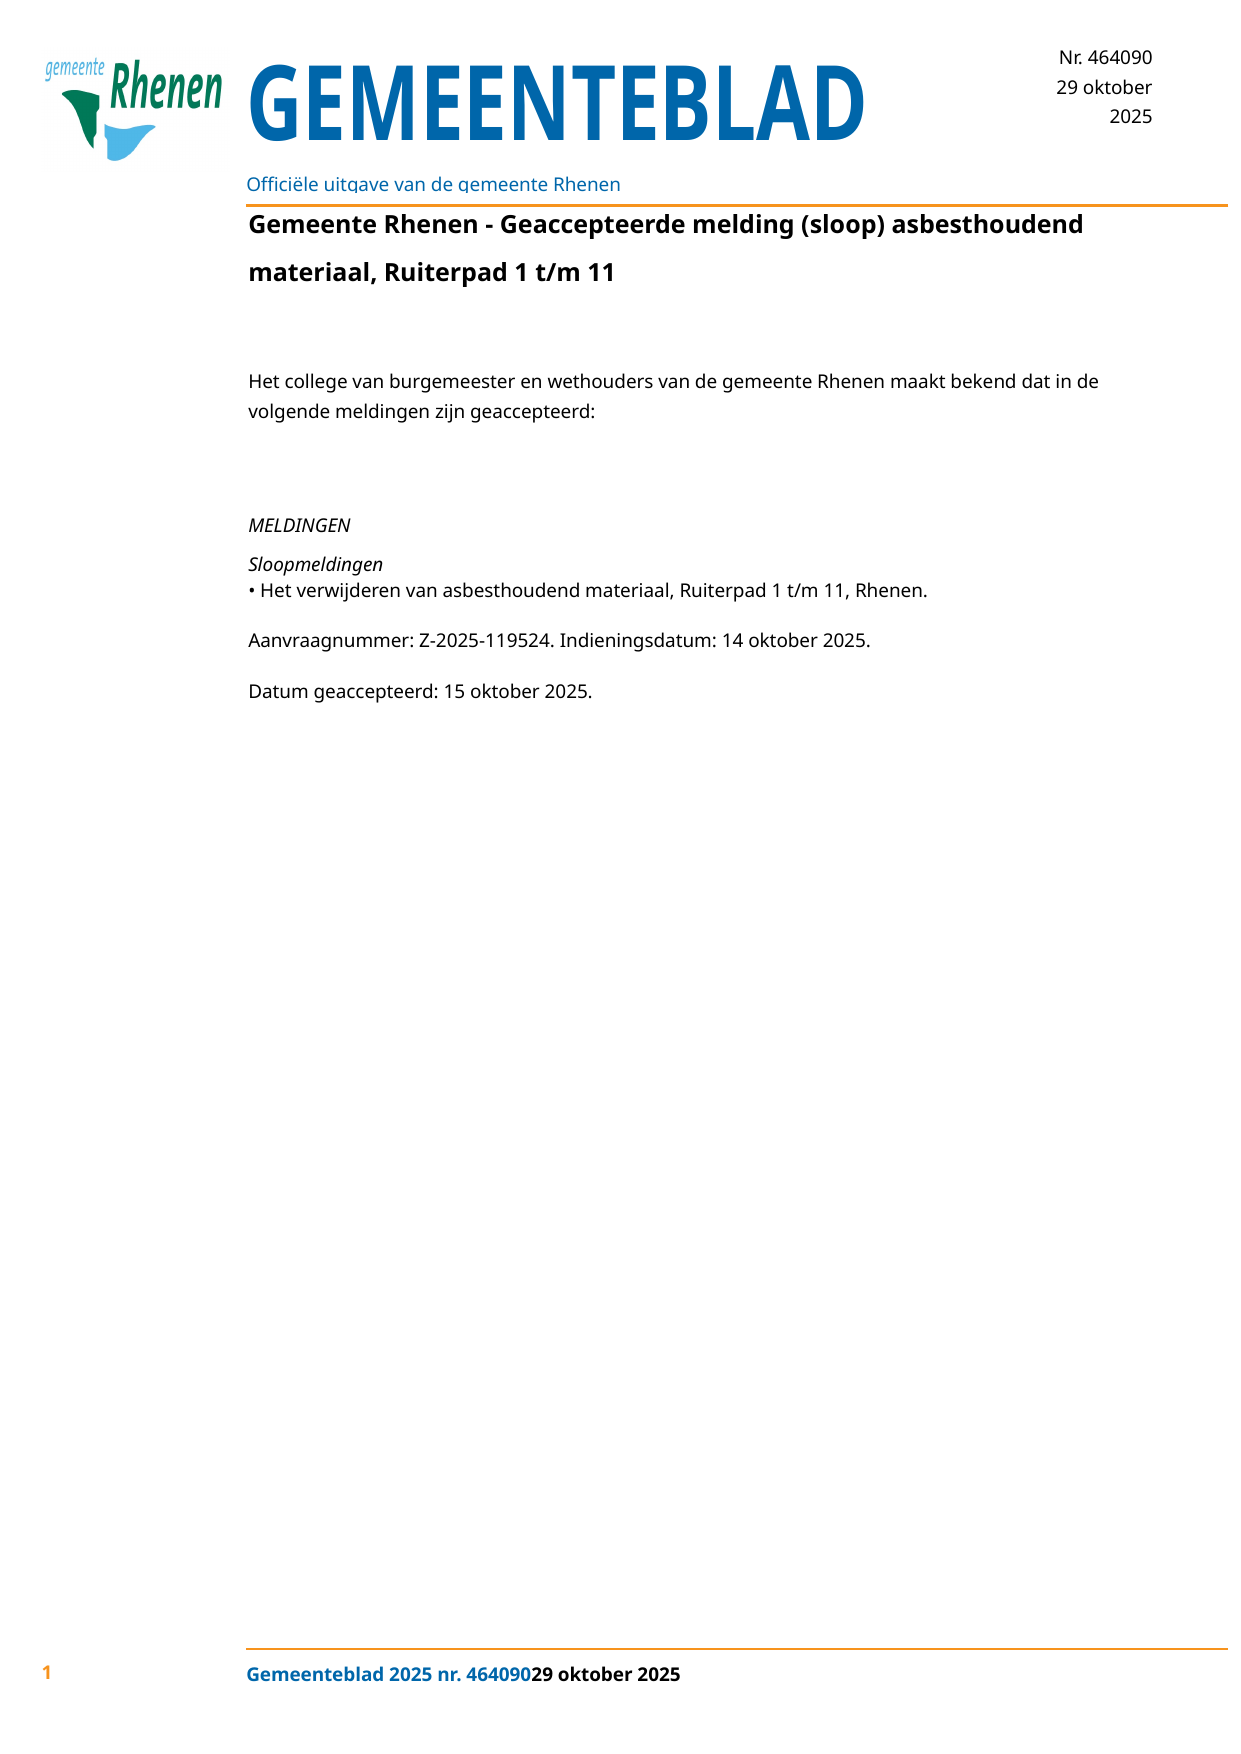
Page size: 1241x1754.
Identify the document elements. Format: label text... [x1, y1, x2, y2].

picture [41, 47, 231, 172]
text Het college van burgemeester en wethouders van de gemeente Rhenen maakt bekend dat in de volgende meldingen zijn geaccepteerd: [248, 368, 1152, 424]
text MELDINGEN [248, 512, 1152, 538]
text • Het verwijderen van asbesthoudend materiaal, Ruiterpad 1 t/m 11, Rhenen. [248, 577, 1152, 603]
text Gemeente Rhenen - Geaccepteerde melding (sloop) asbesthoudend materiaal, Ruiterpad 1 t/m 11 [248, 207, 1152, 288]
text Aanvraagnummer: Z-2025-119524. Indieningsdatum: 14 oktober 2025. [248, 628, 1152, 653]
text Datum geaccepteerd: 15 oktober 2025. [248, 678, 1152, 704]
text Sloopmeldingen [248, 552, 1152, 577]
